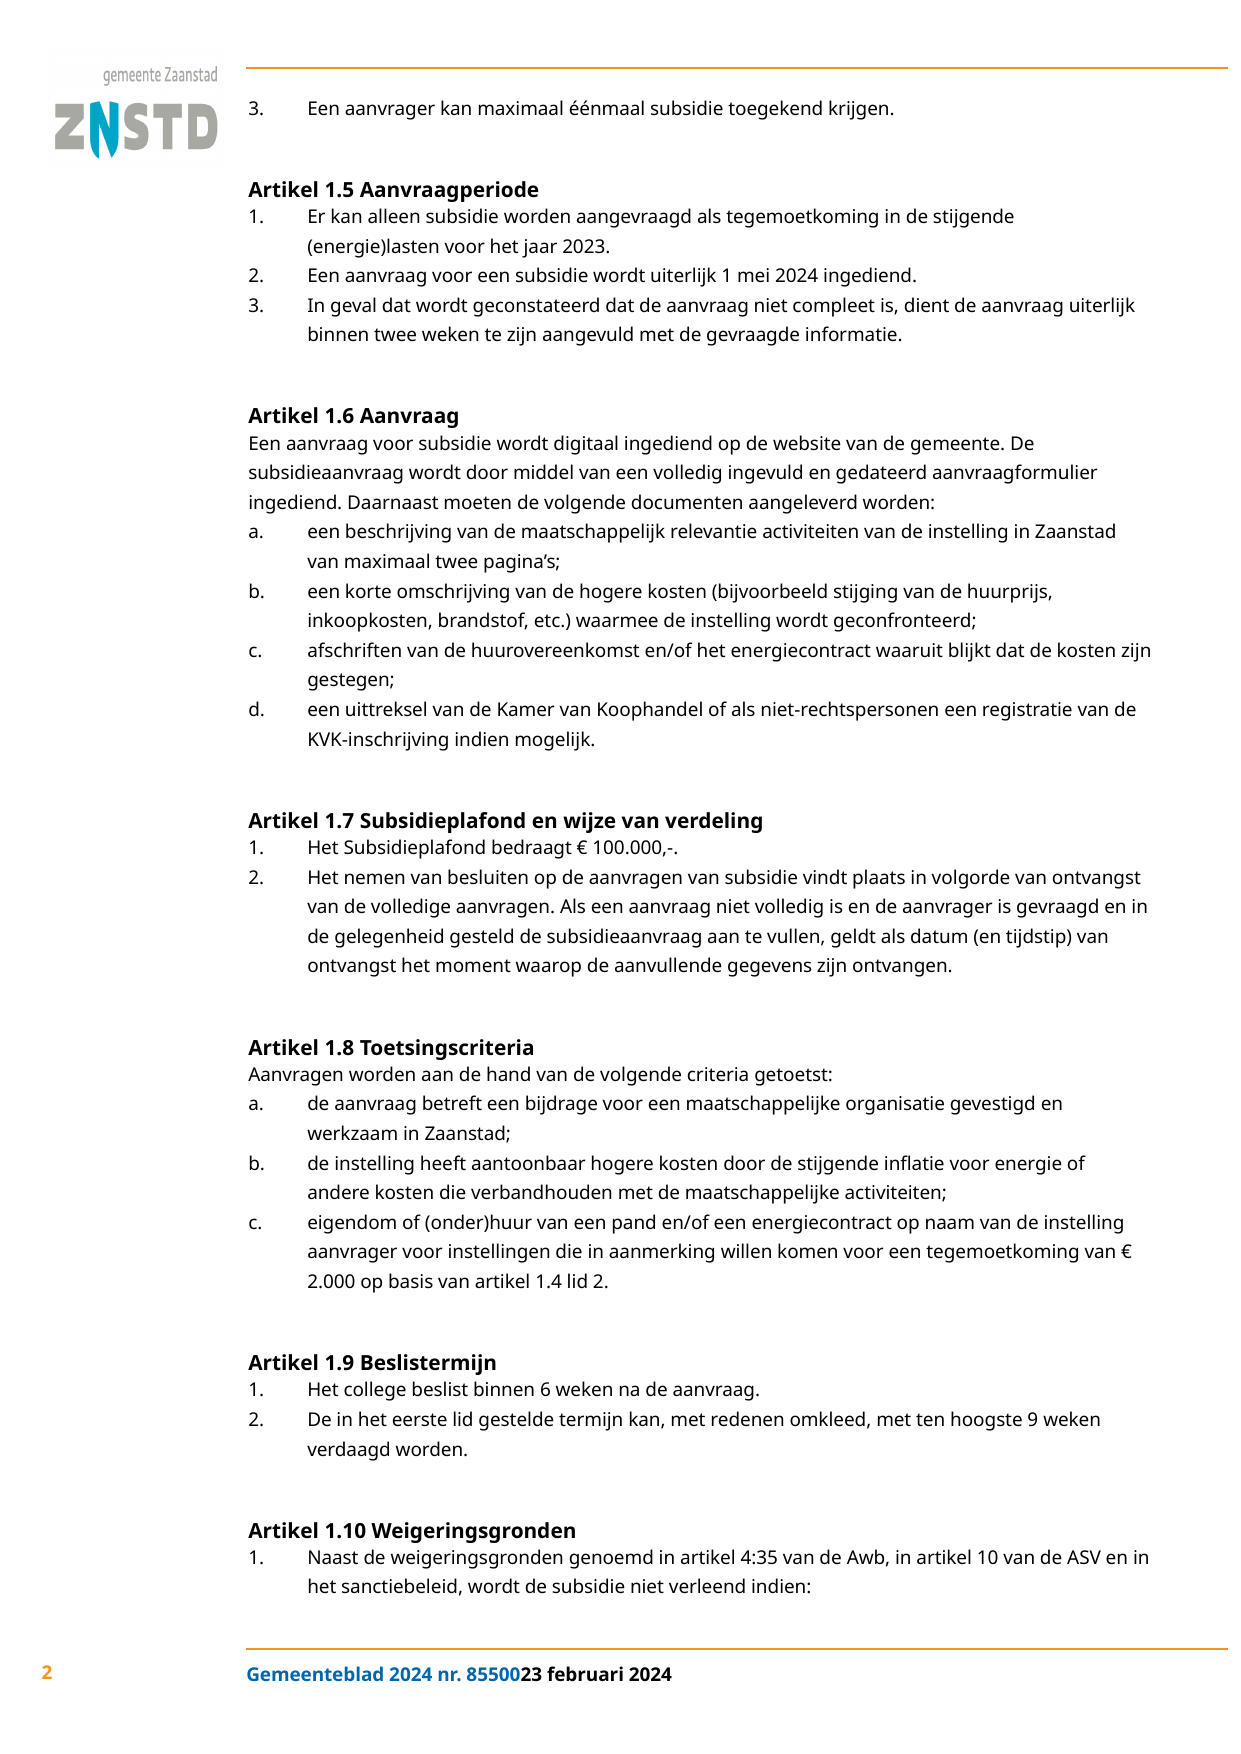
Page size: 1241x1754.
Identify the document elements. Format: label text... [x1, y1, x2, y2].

text Een aanvraag voor subsidie wordt digitaal ingediend op de website van de gemeente. De subsidieaanvraag wordt door middel van een volledig ingevuld en gedateerd aanvraagformulier ingediend. Daarnaast moeten de volgende documenten aangeleverd worden: [248, 430, 1152, 515]
list een beschrijving van de maatschappelijk relevantie activiteiten van de instelling in Zaanstad van maximaal twee pagina’s; [248, 519, 1152, 574]
list een korte omschrijving van de hogere kosten (bijvoorbeeld stijging van de huurprijs, inkoopkosten, brandstof, etc.) waarmee de instelling wordt geconfronteerd; [248, 578, 1152, 633]
list Naast de weigeringsgronden genoemd in artikel 4:35 van de Awb, in artikel 10 van de ASV en in het sanctiebeleid, wordt de subsidie niet verleend indien: [248, 1544, 1152, 1599]
text Artikel 1.7 Subsidieplafond en wijze van verdeling [248, 806, 1152, 834]
list In geval dat wordt geconstateerd dat de aanvraag niet compleet is, dient de aanvraag uiterlijk binnen twee weken te zijn aangevuld met de gevraagde informatie. [248, 292, 1152, 347]
text Aanvragen worden aan de hand van de volgende criteria getoetst: [248, 1061, 1152, 1087]
text Artikel 1.6 Aanvraag [248, 402, 1152, 430]
list Er kan alleen subsidie worden aangevraagd als tegemoetkoming in de stijgende (energie)lasten voor het jaar 2023. [248, 203, 1152, 258]
list Het nemen van besluiten op de aanvragen van subsidie vindt plaats in volgorde van ontvangst van de volledige aanvragen. Als een aanvraag niet volledig is en de aanvrager is gevraagd en in de gelegenheid gesteld de subsidieaanvraag aan te vullen, geldt als datum (en tijdstip) van ontvangst het moment waarop de aanvullende gegevens zijn ontvangen. [248, 864, 1152, 978]
list een uittreksel van de Kamer van Koophandel of als niet-rechtspersonen een registratie van de KVK-inschrijving indien mogelijk. [248, 696, 1152, 752]
list eigendom of (onder)huur van een pand en/of een energiecontract op naam van de instelling aanvrager voor instellingen die in aanmerking willen komen voor een tegemoetkoming van € 2.000 op basis van artikel 1.4 lid 2. [248, 1209, 1152, 1294]
text Artikel 1.5 Aanvraagperiode [248, 175, 1152, 203]
text Artikel 1.8 Toetsingscriteria [248, 1033, 1152, 1061]
list de instelling heeft aantoonbaar hogere kosten door de stijgende inflatie voor energie of andere kosten die verbandhouden met de maatschappelijke activiteiten; [248, 1150, 1152, 1205]
list Een aanvraag voor een subsidie wordt uiterlijk 1 mei 2024 ingediend. [248, 262, 1152, 288]
text Artikel 1.10 Weigeringsgronden [248, 1516, 1152, 1544]
list afschriften van de huurovereenkomst en/of het energiecontract waaruit blijkt dat de kosten zijn gestegen; [248, 637, 1152, 692]
list Een aanvrager kan maximaal éénmaal subsidie toegekend krijgen. [248, 95, 1152, 121]
list Het Subsidieplafond bedraagt € 100.000,-. [248, 834, 1152, 860]
list De in het eerste lid gestelde termijn kan, met redenen omkleed, met ten hoogste 9 weken verdaagd worden. [248, 1406, 1152, 1461]
picture [41, 47, 231, 172]
text Artikel 1.9 Beslistermijn [248, 1348, 1152, 1377]
list de aanvraag betreft een bijdrage voor een maatschappelijke organisatie gevestigd en werkzaam in Zaanstad; [248, 1091, 1152, 1146]
list Het college beslist binnen 6 weken na de aanvraag. [248, 1377, 1152, 1402]
